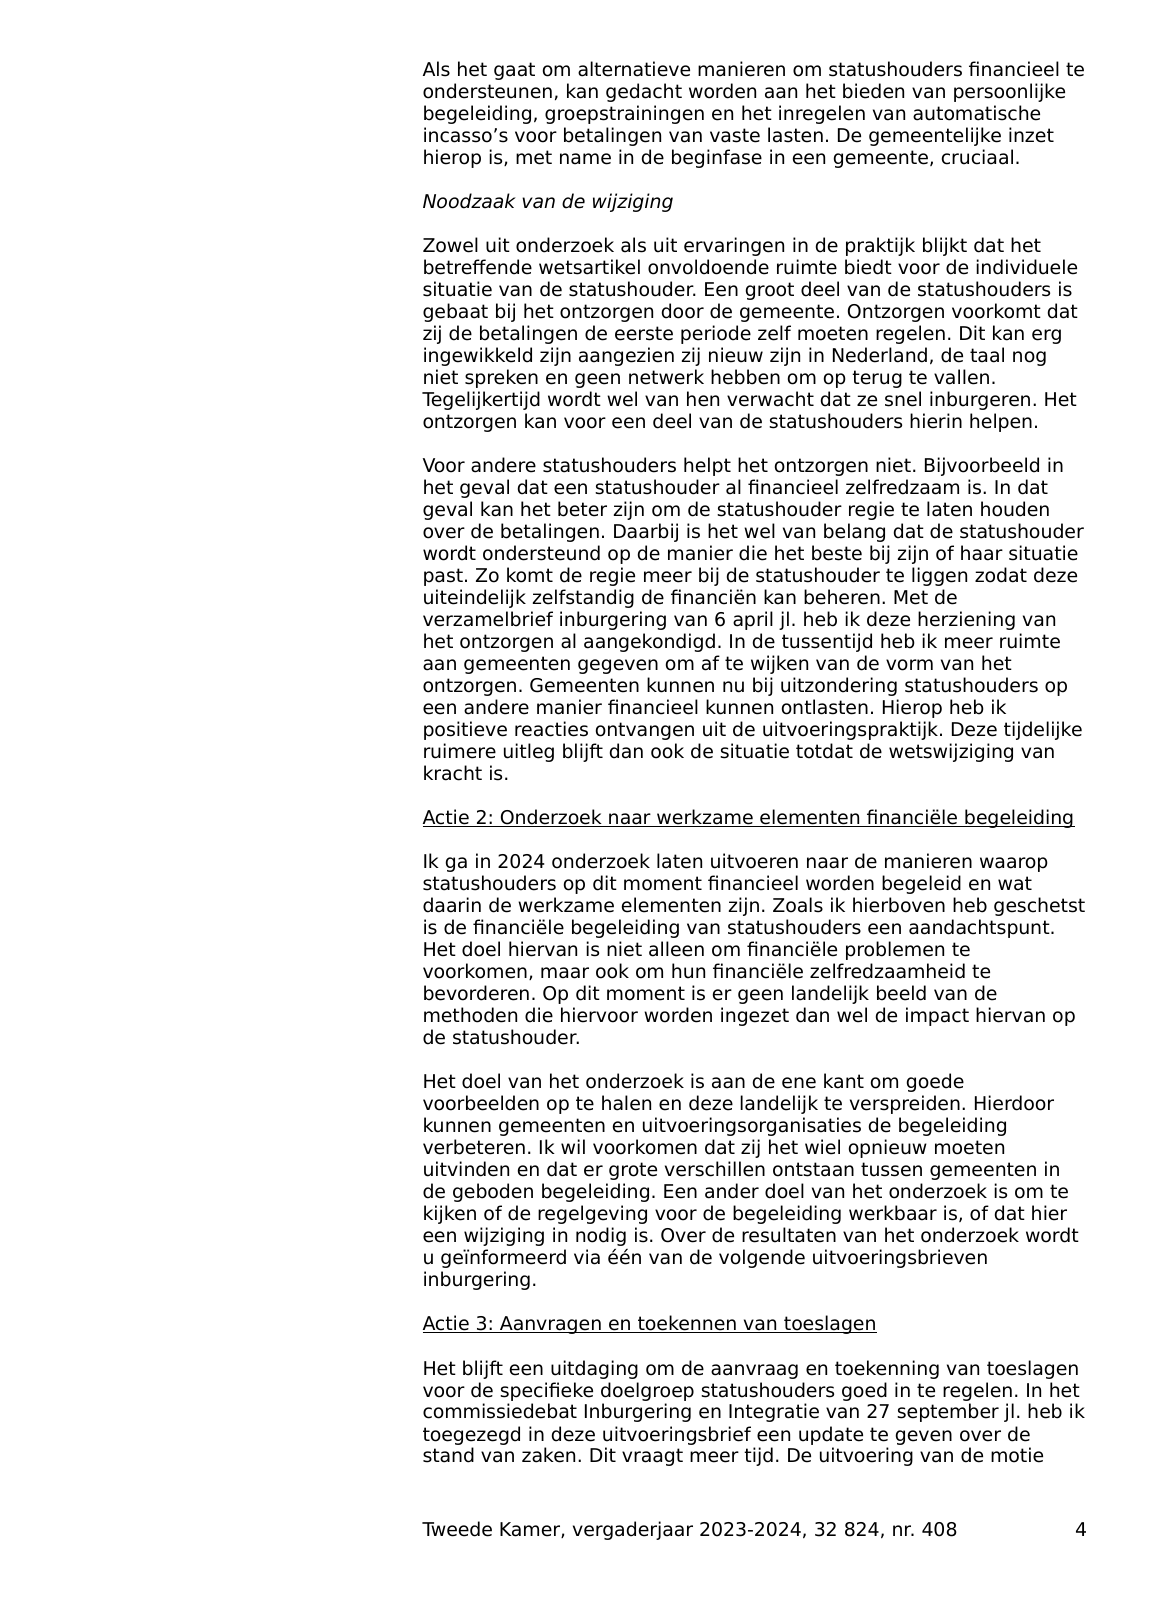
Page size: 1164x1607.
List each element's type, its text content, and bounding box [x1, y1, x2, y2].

text Het blijft een uitdaging om de aanvraag en toekenning van toeslagen voor de specifieke doelgroep statushouders goed in te regelen. In het commissiedebat Inburgering en Integratie van 27 september jl. heb ik toegezegd in deze uitvoeringsbrief een update te geven over de stand van zaken. Dit vraagt meer tijd. De uitvoering van de motie [422, 1357, 1087, 1467]
text Als het gaat om alternatieve manieren om statushouders financieel te ondersteunen, kan gedacht worden aan het bieden van persoonlijke begeleiding, groepstrainingen en het inregelen van automatische incasso’s voor betalingen van vaste lasten. De gemeentelijke inzet hierop is, met name in de beginfase in een gemeente, cruciaal. [422, 59, 1087, 169]
text Zowel uit onderzoek als uit ervaringen in de praktijk blijkt dat het betreffende wetsartikel onvoldoende ruimte biedt voor de individuele situatie van de statushouder. Een groot deel van de statushouders is gebaat bij het ontzorgen door de gemeente. Ontzorgen voorkomt dat zij de betalingen de eerste periode zelf moeten regelen. Dit kan erg ingewikkeld zijn aangezien zij nieuw zijn in Nederland, de taal nog niet spreken en geen netwerk hebben om op terug te vallen. Tegelijkertijd wordt wel van hen verwacht dat ze snel inburgeren. Het ontzorgen kan voor een deel van de statushouders hierin helpen. [422, 235, 1087, 433]
text Het doel van het onderzoek is aan de ene kant om goede voorbeelden op te halen en deze landelijk te verspreiden. Hierdoor kunnen gemeenten en uitvoeringsorganisaties de begeleiding verbeteren. Ik wil voorkomen dat zij het wiel opnieuw moeten uitvinden en dat er grote verschillen ontstaan tussen gemeenten in de geboden begeleiding. Een ander doel van het onderzoek is om te kijken of de regelgeving voor de begeleiding werkbaar is, of dat hier een wijziging in nodig is. Over de resultaten van het onderzoek wordt u geïnformeerd via één van de volgende uitvoeringsbrieven inburgering. [422, 1071, 1087, 1291]
text Ik ga in 2024 onderzoek laten uitvoeren naar de manieren waarop statushouders op dit moment financieel worden begeleid en wat daarin de werkzame elementen zijn. Zoals ik hierboven heb geschetst is de financiële begeleiding van statushouders een aandachtspunt. Het doel hiervan is niet alleen om financiële problemen te voorkomen, maar ook om hun financiële zelfredzaamheid te bevorderen. Op dit moment is er geen landelijk beeld van de methoden die hiervoor worden ingezet dan wel de impact hiervan op de statushouder. [422, 851, 1087, 1049]
subtitle Actie 3: Aanvragen en toekennen van toeslagen [422, 1313, 1087, 1335]
subtitle Noodzaak van de wijziging [422, 191, 1087, 213]
text Voor andere statushouders helpt het ontzorgen niet. Bijvoorbeeld in het geval dat een statushouder al financieel zelfredzaam is. In dat geval kan het beter zijn om de statushouder regie te laten houden over de betalingen. Daarbij is het wel van belang dat de statushouder wordt ondersteund op de manier die het beste bij zijn of haar situatie past. Zo komt de regie meer bij de statushouder te liggen zodat deze uiteindelijk zelfstandig de financiën kan beheren. Met de verzamelbrief inburgering van 6 april jl. heb ik deze herziening van het ontzorgen al aangekondigd. In de tussentijd heb ik meer ruimte aan gemeenten gegeven om af te wijken van de vorm van het ontzorgen. Gemeenten kunnen nu bij uitzondering statushouders op een andere manier financieel kunnen ontlasten. Hierop heb ik positieve reacties ontvangen uit de uitvoeringspraktijk. Deze tijdelijke ruimere uitleg blijft dan ook de situatie totdat de wetswijziging van kracht is. [422, 455, 1087, 785]
subtitle Actie 2: Onderzoek naar werkzame elementen financiële begeleiding [422, 807, 1087, 829]
